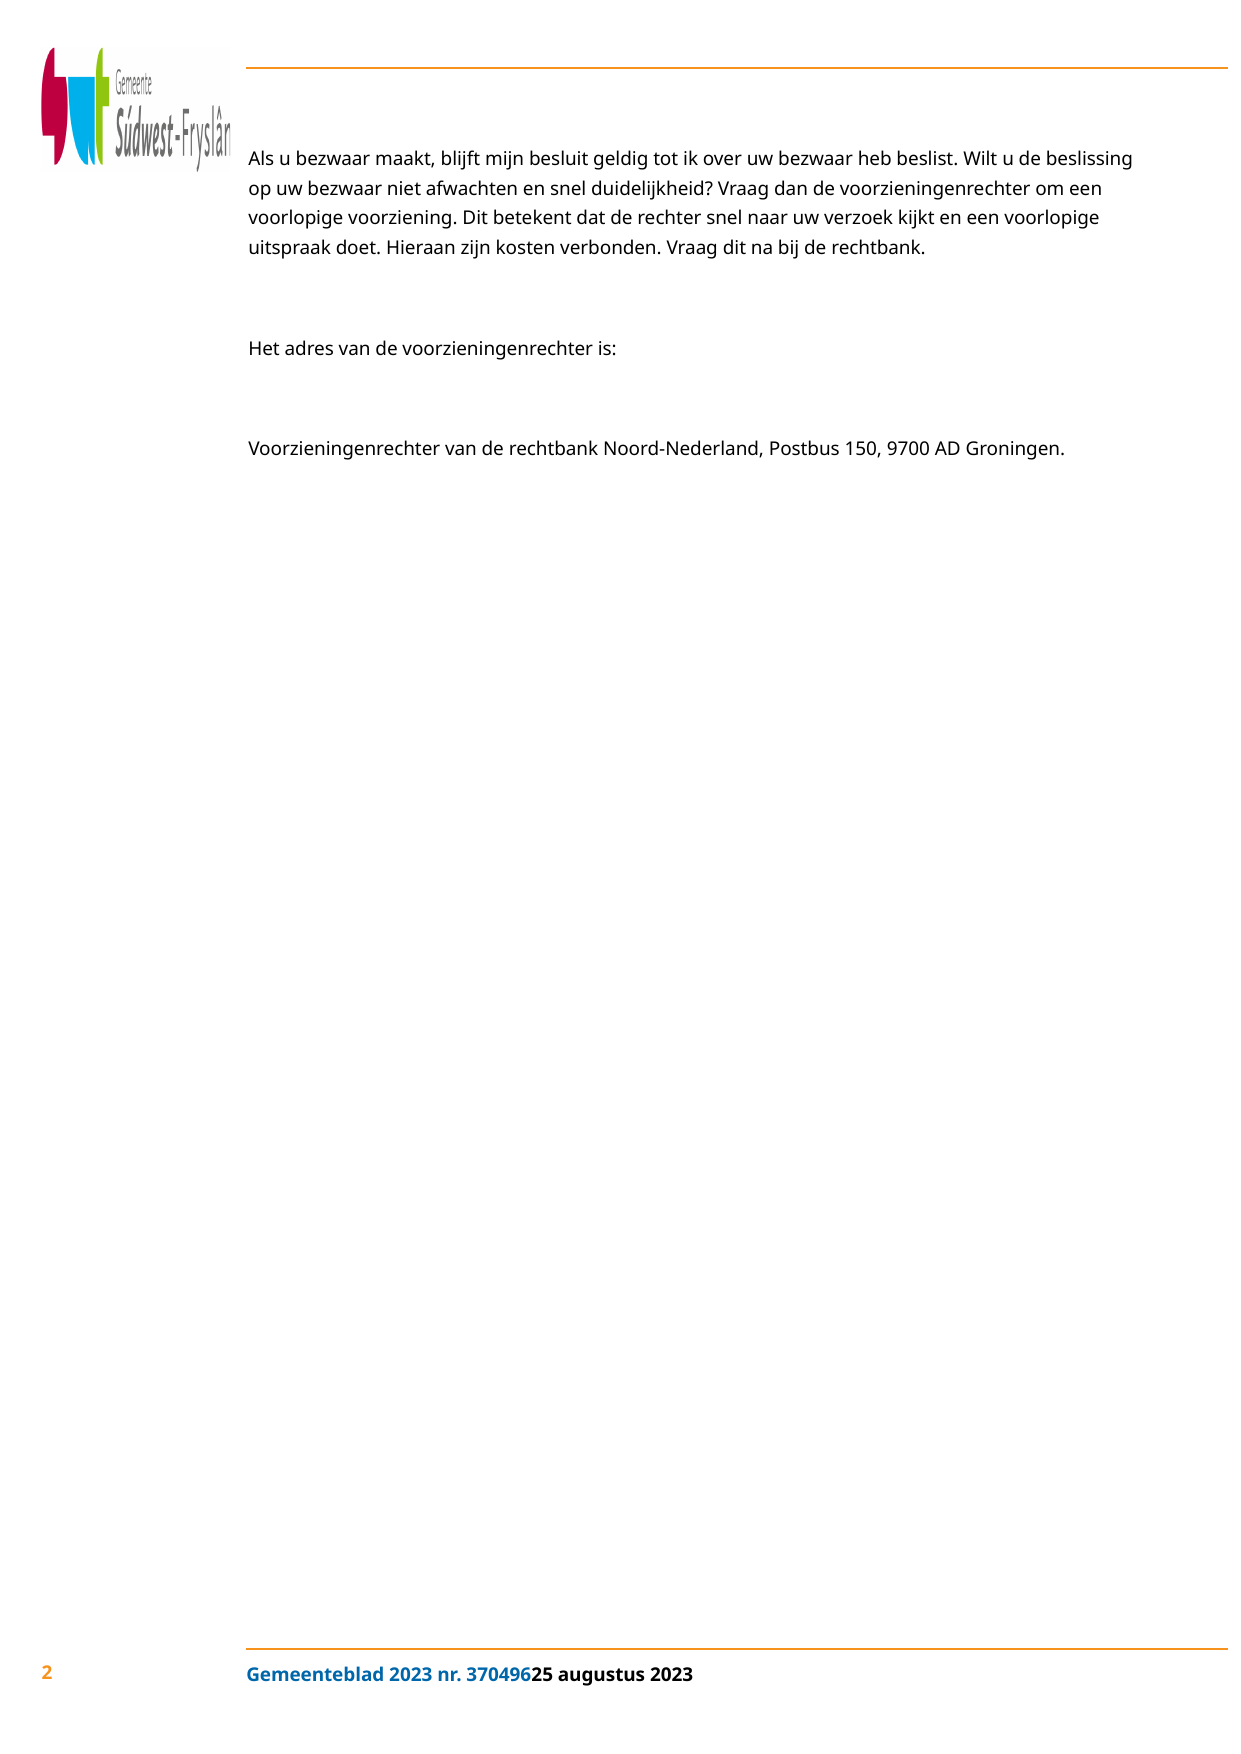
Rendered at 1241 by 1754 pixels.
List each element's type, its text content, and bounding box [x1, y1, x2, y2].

text Voorzieningenrechter van de rechtbank Noord-Nederland, Postbus 150, 9700 AD Groningen. [248, 436, 1152, 461]
text Als u bezwaar maakt, blijft mijn besluit geldig tot ik over uw bezwaar heb beslist. Wilt u de beslissing op uw bezwaar niet afwachten en snel duidelijkheid? Vraag dan de voorzieningenrechter om een voorlopige voorziening. Dit betekent dat de rechter snel naar uw verzoek kijkt en een voorlopige uitspraak doet. Hieraan zijn kosten verbonden. Vraag dit na bij de rechtbank. [248, 145, 1152, 260]
text Het adres van de voorzieningenrechter is: [248, 335, 1152, 361]
picture [41, 47, 231, 172]
